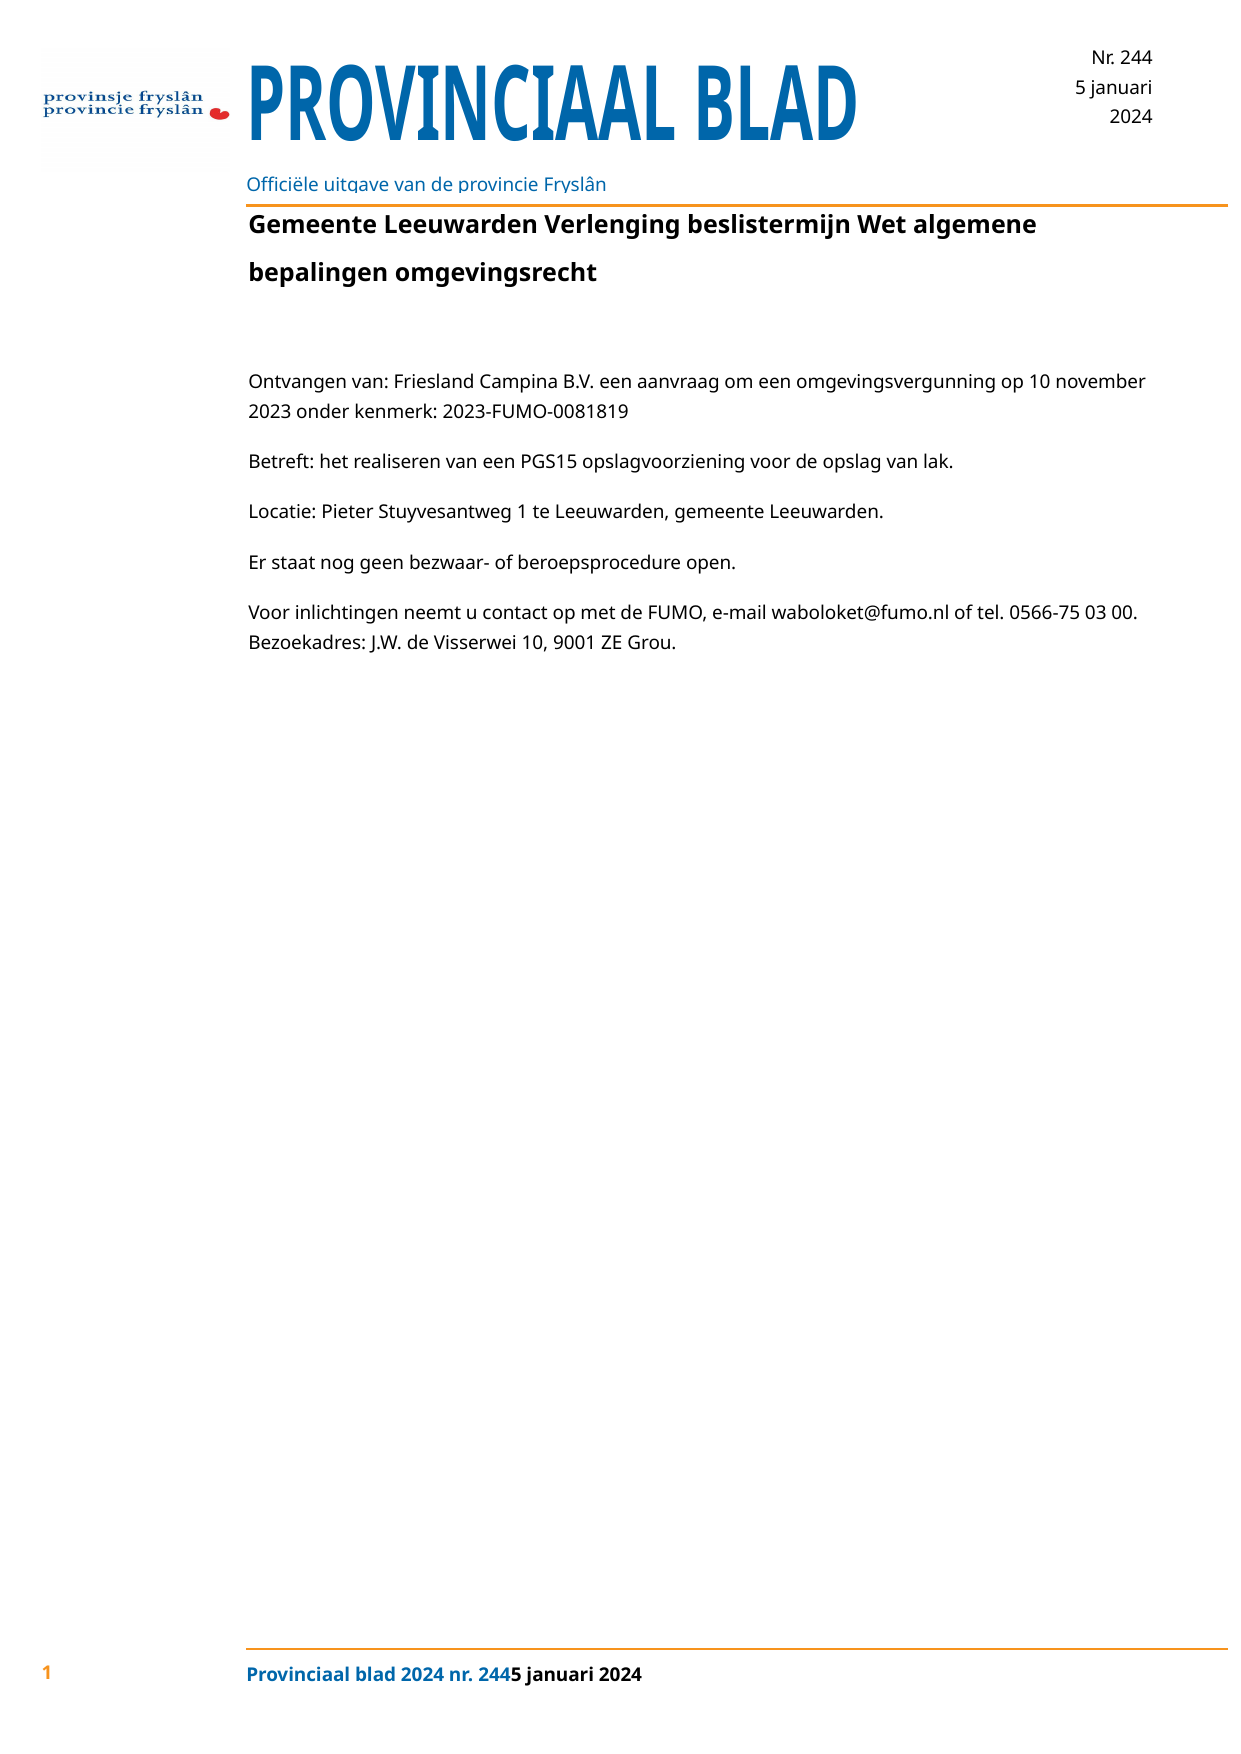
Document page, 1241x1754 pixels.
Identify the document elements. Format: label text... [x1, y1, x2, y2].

text Er staat nog geen bezwaar- of beroepsprocedure open. [248, 549, 1152, 575]
text Voor inlichtingen neemt u contact op met de FUMO, e-mail waboloket@fumo.nl of tel. 0566-75 03 00. Bezoekadres: J.W. de Visserwei 10, 9001 ZE Grou. [248, 599, 1152, 655]
picture [41, 47, 231, 172]
text Locatie: Pieter Stuyvesantweg 1 te Leeuwarden, gemeente Leeuwarden. [248, 499, 1152, 524]
text Ontvangen van: Friesland Campina B.V. een aanvraag om een omgevingsvergunning op 10 november 2023 onder kenmerk: 2023-FUMO-0081819 [248, 368, 1152, 424]
text Betreft: het realiseren van een PGS15 opslagvoorziening voor de opslag van lak. [248, 448, 1152, 474]
text Gemeente Leeuwarden Verlenging beslistermijn Wet algemene bepalingen omgevingsrecht [248, 207, 1152, 288]
